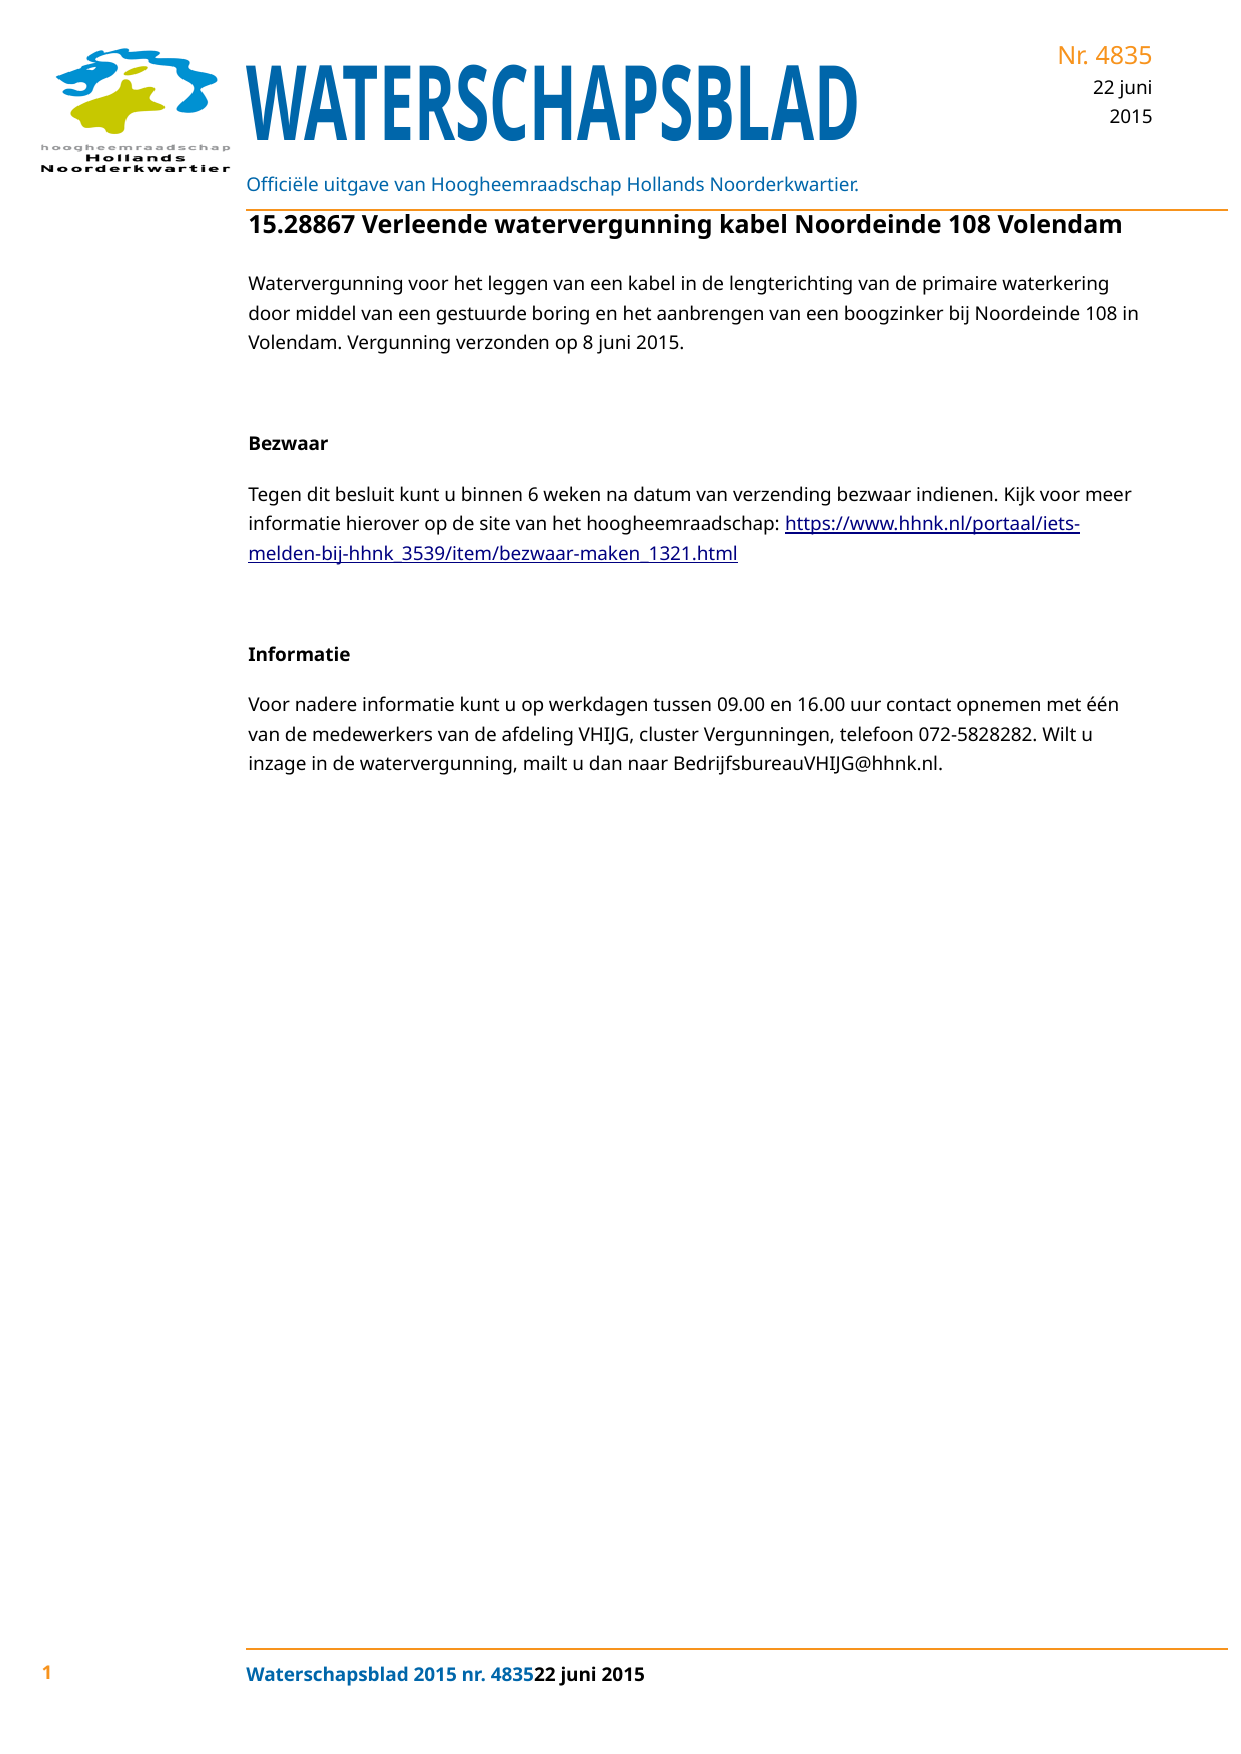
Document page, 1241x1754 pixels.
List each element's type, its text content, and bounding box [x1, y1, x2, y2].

text Tegen dit besluit kunt u binnen 6 weken na datum van verzending bezwaar indienen. Kijk voor meer informatie hierover op de site van het hoogheemraadschap: https://www.hhnk.nl/portaal/iets-melden-bij-hhnk_3539/item/bezwaar-maken_1321.html [248, 481, 1152, 566]
text Watervergunning voor het leggen van een kabel in de lengterichting van de primaire waterkering door middel van een gestuurde boring en het aanbrengen van een boogzinker bij Noordeinde 108 in Volendam. Vergunning verzonden op 8 juni 2015. [248, 270, 1152, 355]
text Informatie [248, 641, 1152, 666]
text Voor nadere informatie kunt u op werkdagen tussen 09.00 en 16.00 uur contact opnemen met één van de medewerkers van de afdeling VHIJG, cluster Vergunningen, telefoon 072-5828282. Wilt u inzage in de watervergunning, mailt u dan naar BedrijfsbureauVHIJG@hhnk.nl. [248, 691, 1152, 776]
picture [41, 47, 231, 172]
text Bezwaar [248, 430, 1152, 456]
text 15.28867 Verleende watervergunning kabel Noordeinde 108 Volendam [248, 211, 1152, 241]
